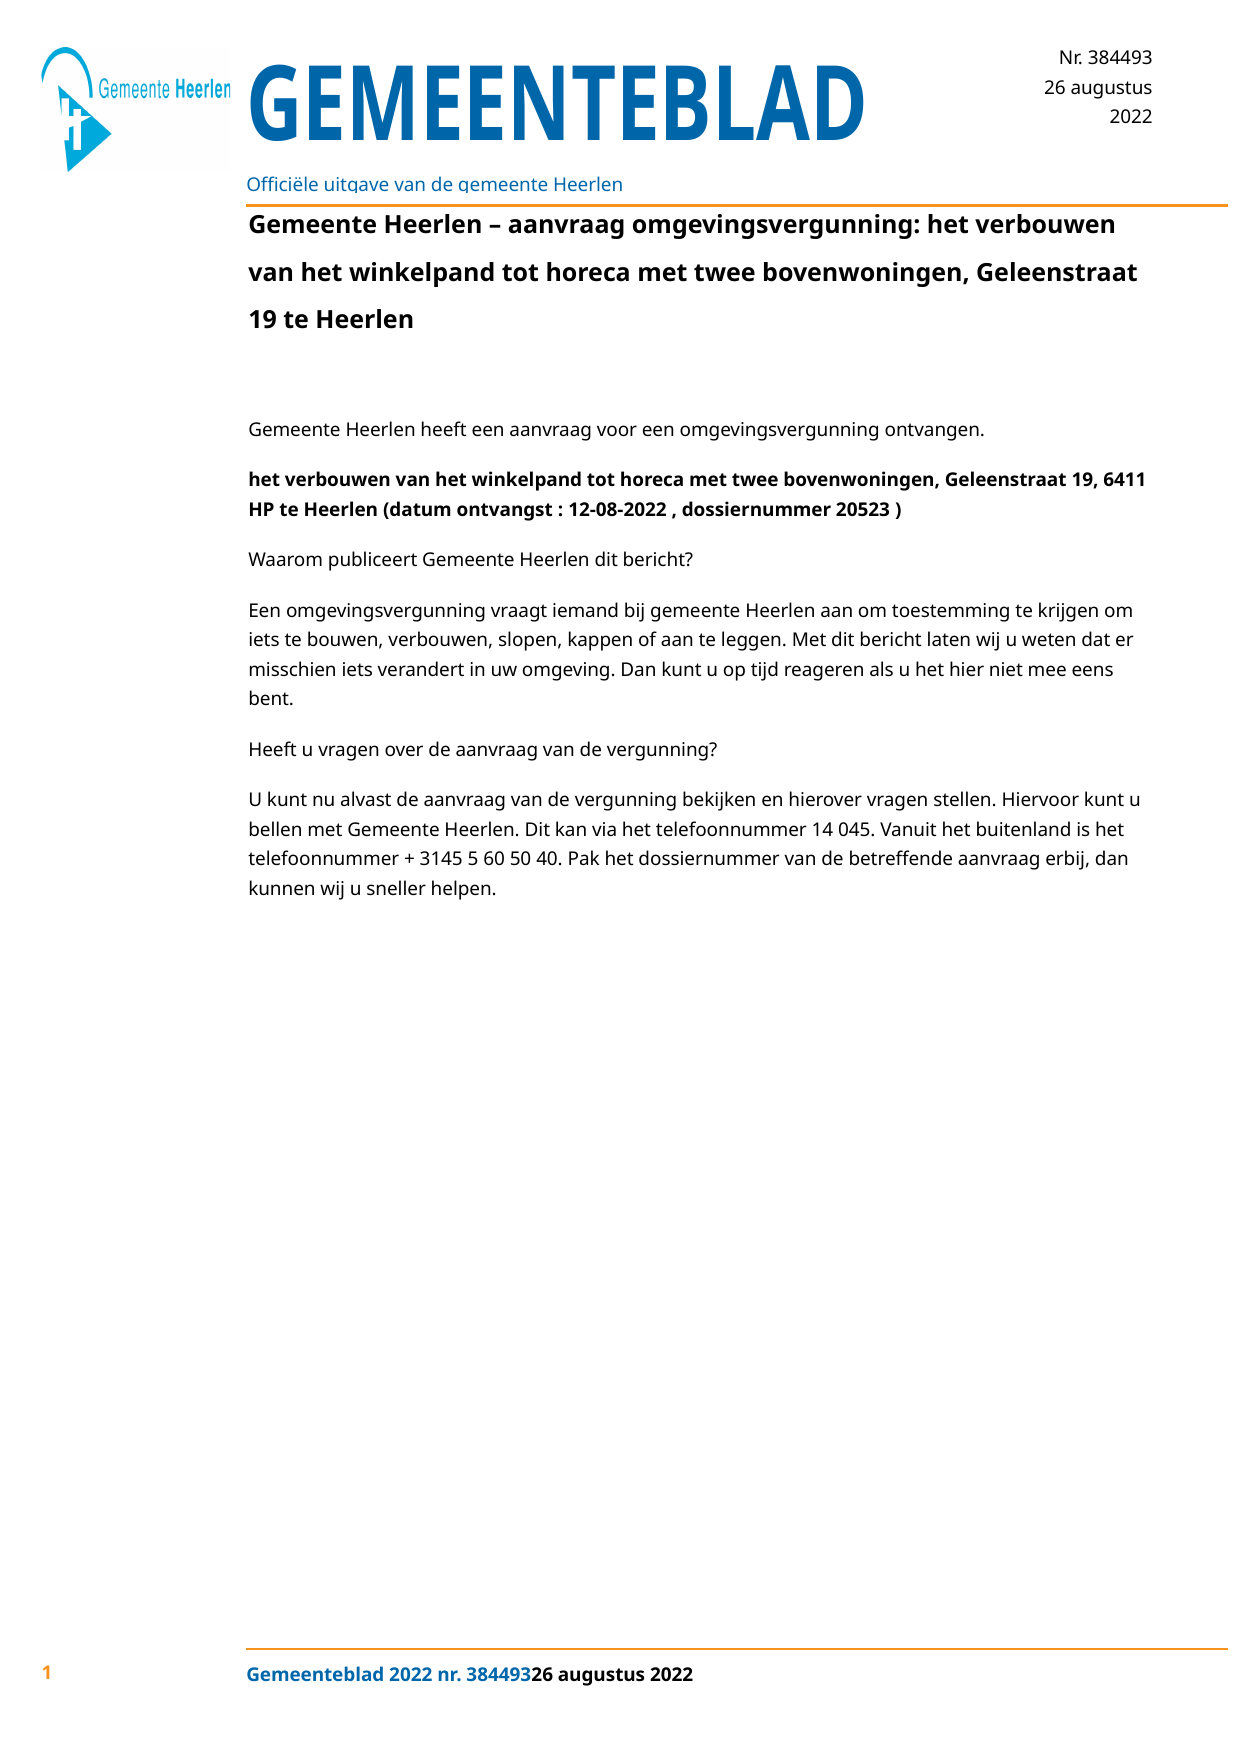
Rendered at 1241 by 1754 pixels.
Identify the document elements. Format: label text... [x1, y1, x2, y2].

text Een omgevingsvergunning vraagt iemand bij gemeente Heerlen aan om toestemming te krijgen om iets te bouwen, verbouwen, slopen, kappen of aan te leggen. Met dit bericht laten wij u weten dat er misschien iets verandert in uw omgeving. Dan kunt u op tijd reageren als u het hier niet mee eens bent. [248, 597, 1152, 711]
picture [41, 47, 231, 172]
text Waarom publiceert Gemeente Heerlen dit bericht? [248, 546, 1152, 572]
picture [41, 47, 59, 70]
text Gemeente Heerlen – aanvraag omgevingsvergunning: het verbouwen van het winkelpand tot horeca met twee bovenwoningen, Geleenstraat 19 te Heerlen [248, 207, 1152, 336]
text Gemeente Heerlen heeft een aanvraag voor een omgevingsvergunning ontvangen. [248, 416, 1152, 442]
text Heeft u vragen over de aanvraag van de vergunning? [248, 736, 1152, 762]
text U kunt nu alvast de aanvraag van de vergunning bekijken en hierover vragen stellen. Hiervoor kunt u bellen met Gemeente Heerlen. Dit kan via het telefoonnummer 14 045. Vanuit het buitenland is het telefoonnummer + 3145 5 60 50 40. Pak het dossiernummer van de betreffende aanvraag erbij, dan kunnen wij u sneller helpen. [248, 786, 1152, 901]
text het verbouwen van het winkelpand tot horeca met twee bovenwoningen, Geleenstraat 19, 6411 HP te Heerlen (datum ontvangst : 12-08-2022 , dossiernummer 20523 ) [248, 466, 1152, 522]
